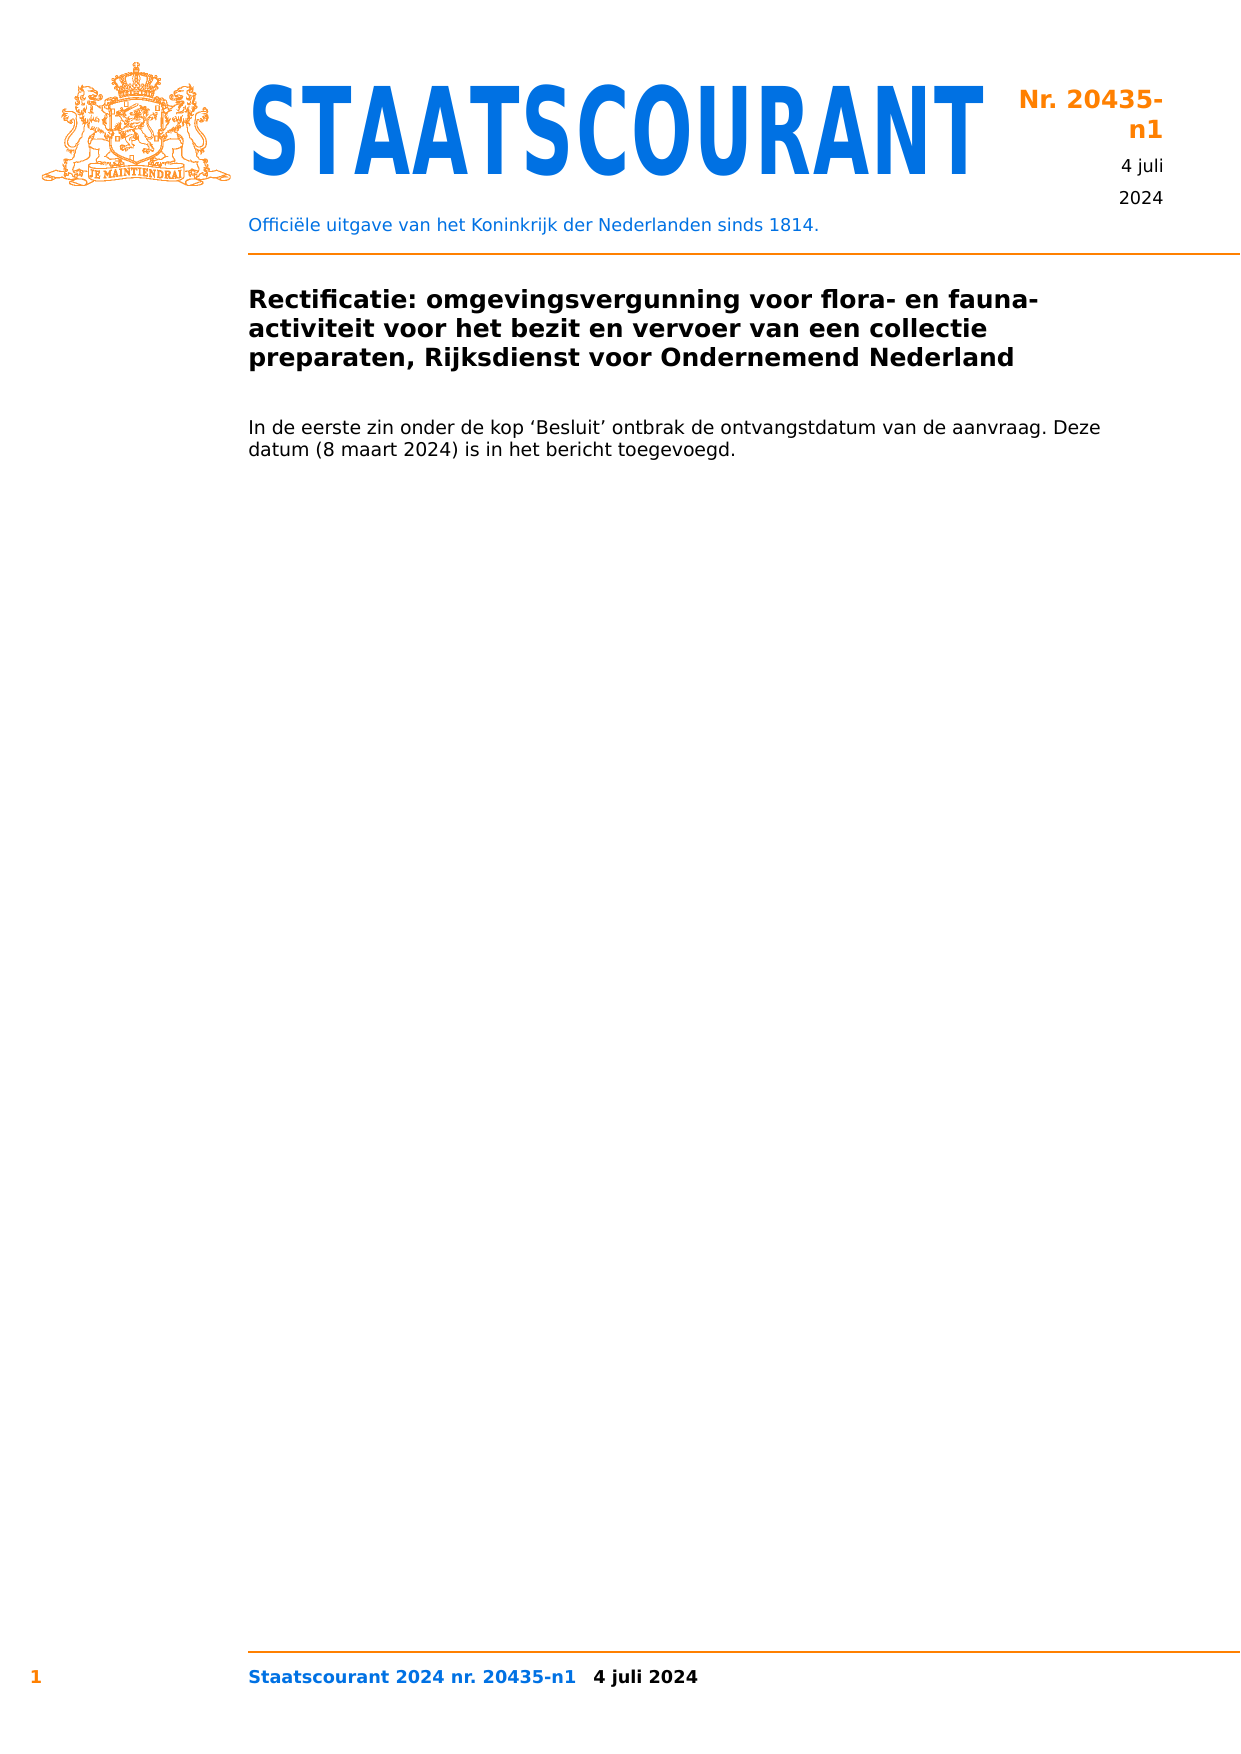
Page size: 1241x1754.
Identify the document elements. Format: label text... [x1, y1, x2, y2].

picture [41, 62, 231, 186]
table_cell Officiële uitgave van het Koninkrijk der Nederlanden sinds 1814. [248, 215, 1240, 253]
text In de eerste zin onder de kop ‘Besluit’ ontbrak de ontvangstdatum van de aanvraag. Deze datum (8 maart 2024) is in het bericht toegevoegd. [248, 417, 1163, 461]
table_cell 4 juli [998, 150, 1240, 182]
table_header STAATSCOURANT [248, 62, 998, 215]
subtitle Rectificatie: omgevingsvergunning voor flora- en fauna-activiteit voor het bezit en vervoer van een collectie preparaten, Rijksdienst voor Ondernemend Nederland [248, 285, 1163, 373]
table_cell 2024 [998, 183, 1240, 215]
table_header [25, 62, 248, 253]
table_header Nr. 20435-n1 [998, 62, 1240, 150]
